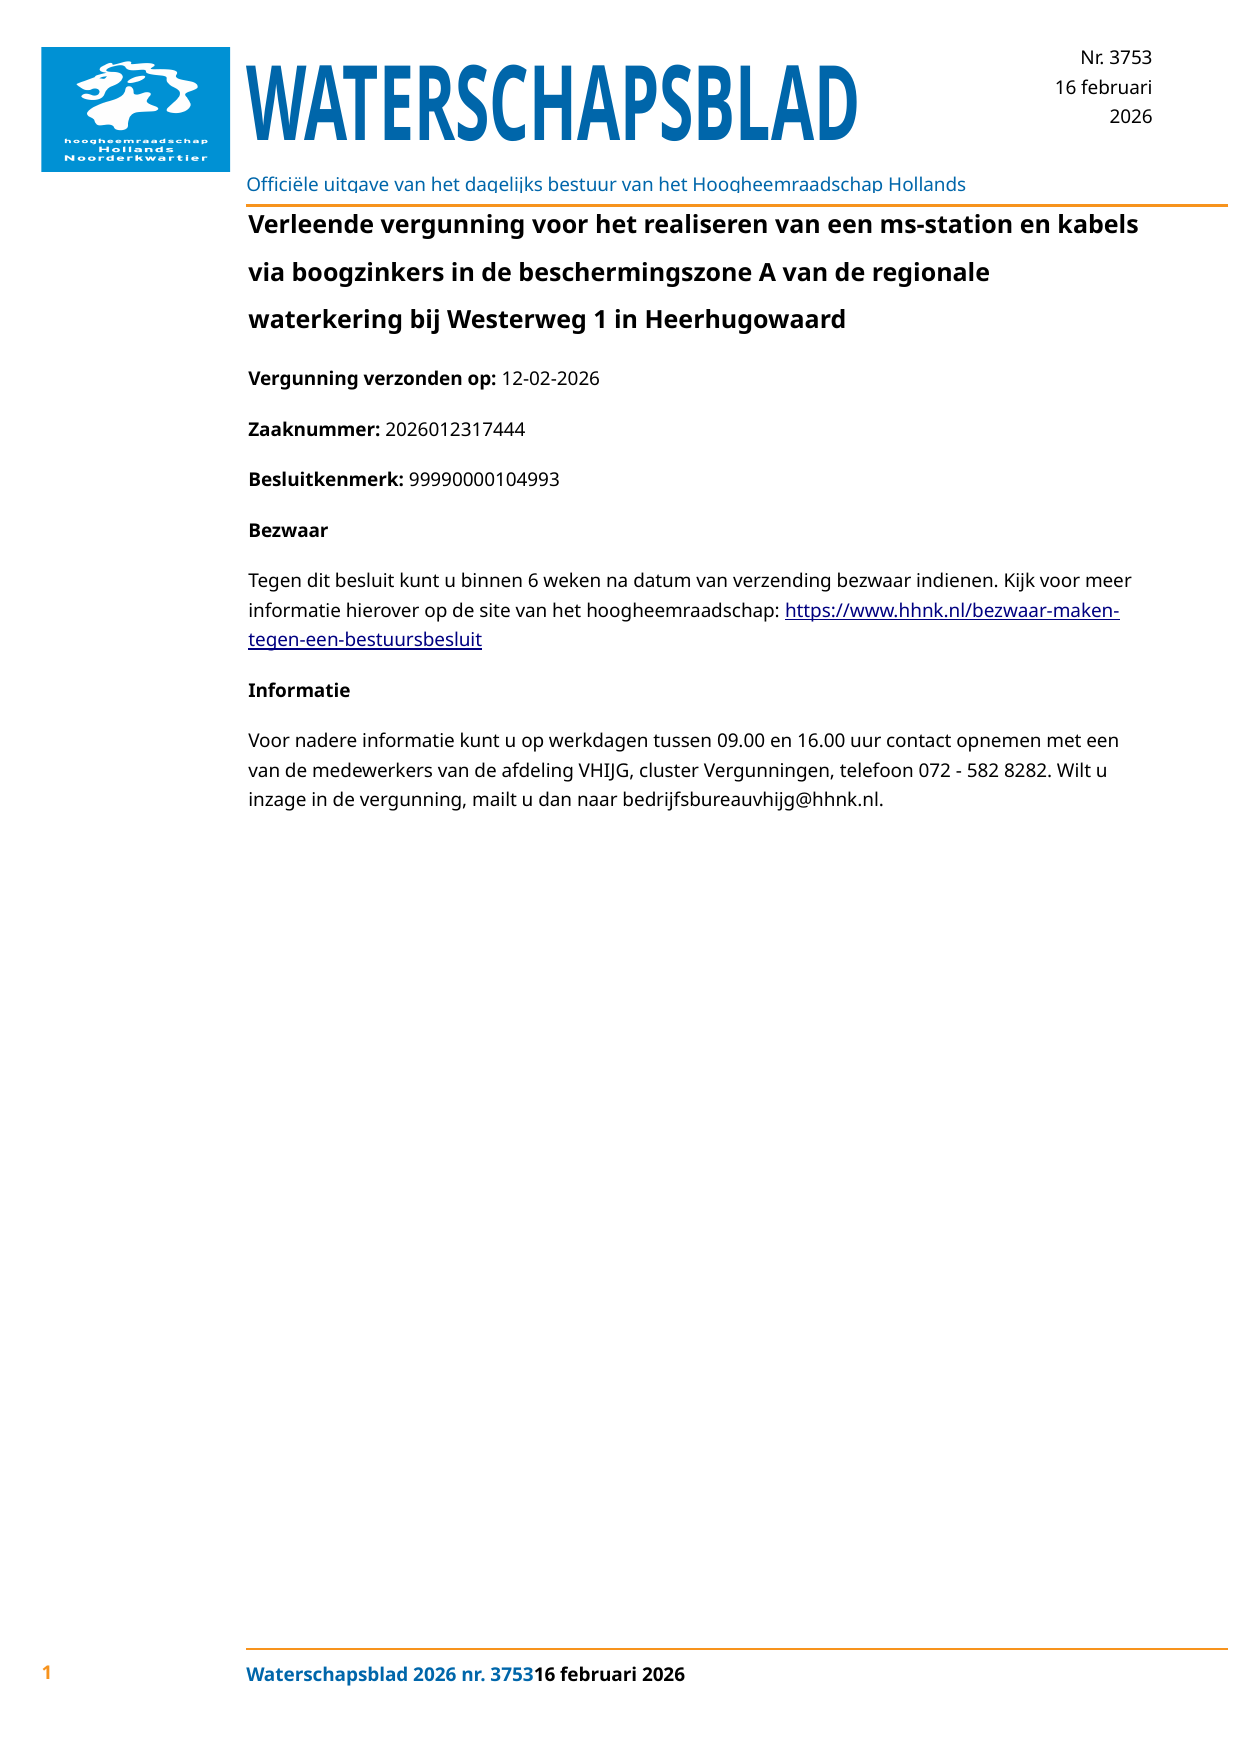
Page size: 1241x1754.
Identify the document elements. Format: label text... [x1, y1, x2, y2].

text Voor nadere informatie kunt u op werkdagen tussen 09.00 en 16.00 uur contact opnemen met een van de medewerkers van de afdeling VHIJG, cluster Vergunningen, telefoon 072 - 582 8282. Wilt u inzage in de vergunning, mailt u dan naar bedrijfsbureauvhijg@hhnk.nl. [248, 727, 1152, 812]
text Bezwaar [248, 517, 1152, 542]
text Vergunning verzonden op: 12-02-2026 [248, 366, 1152, 391]
picture [78, 64, 122, 99]
text Tegen dit besluit kunt u binnen 6 weken na datum van verzending bezwaar indienen. Kijk voor meer informatie hierover op de site van het hoogheemraadschap: https://www.hhnk.nl/bezwaar-maken-tegen-een-bestuursbesluit [248, 567, 1152, 652]
text Besluitkenmerk: 99990000104993 [248, 466, 1152, 492]
text Verleende vergunning voor het realiseren van een ms-station en kabels via boogzinkers in de beschermingszone A van de regionale waterkering bij Westerweg 1 in Heerhugowaard [248, 207, 1152, 336]
picture [118, 62, 197, 112]
picture [88, 87, 157, 130]
text Informatie [248, 677, 1152, 702]
picture [129, 76, 144, 82]
text Zaaknummer: 2026012317444 [248, 416, 1152, 442]
